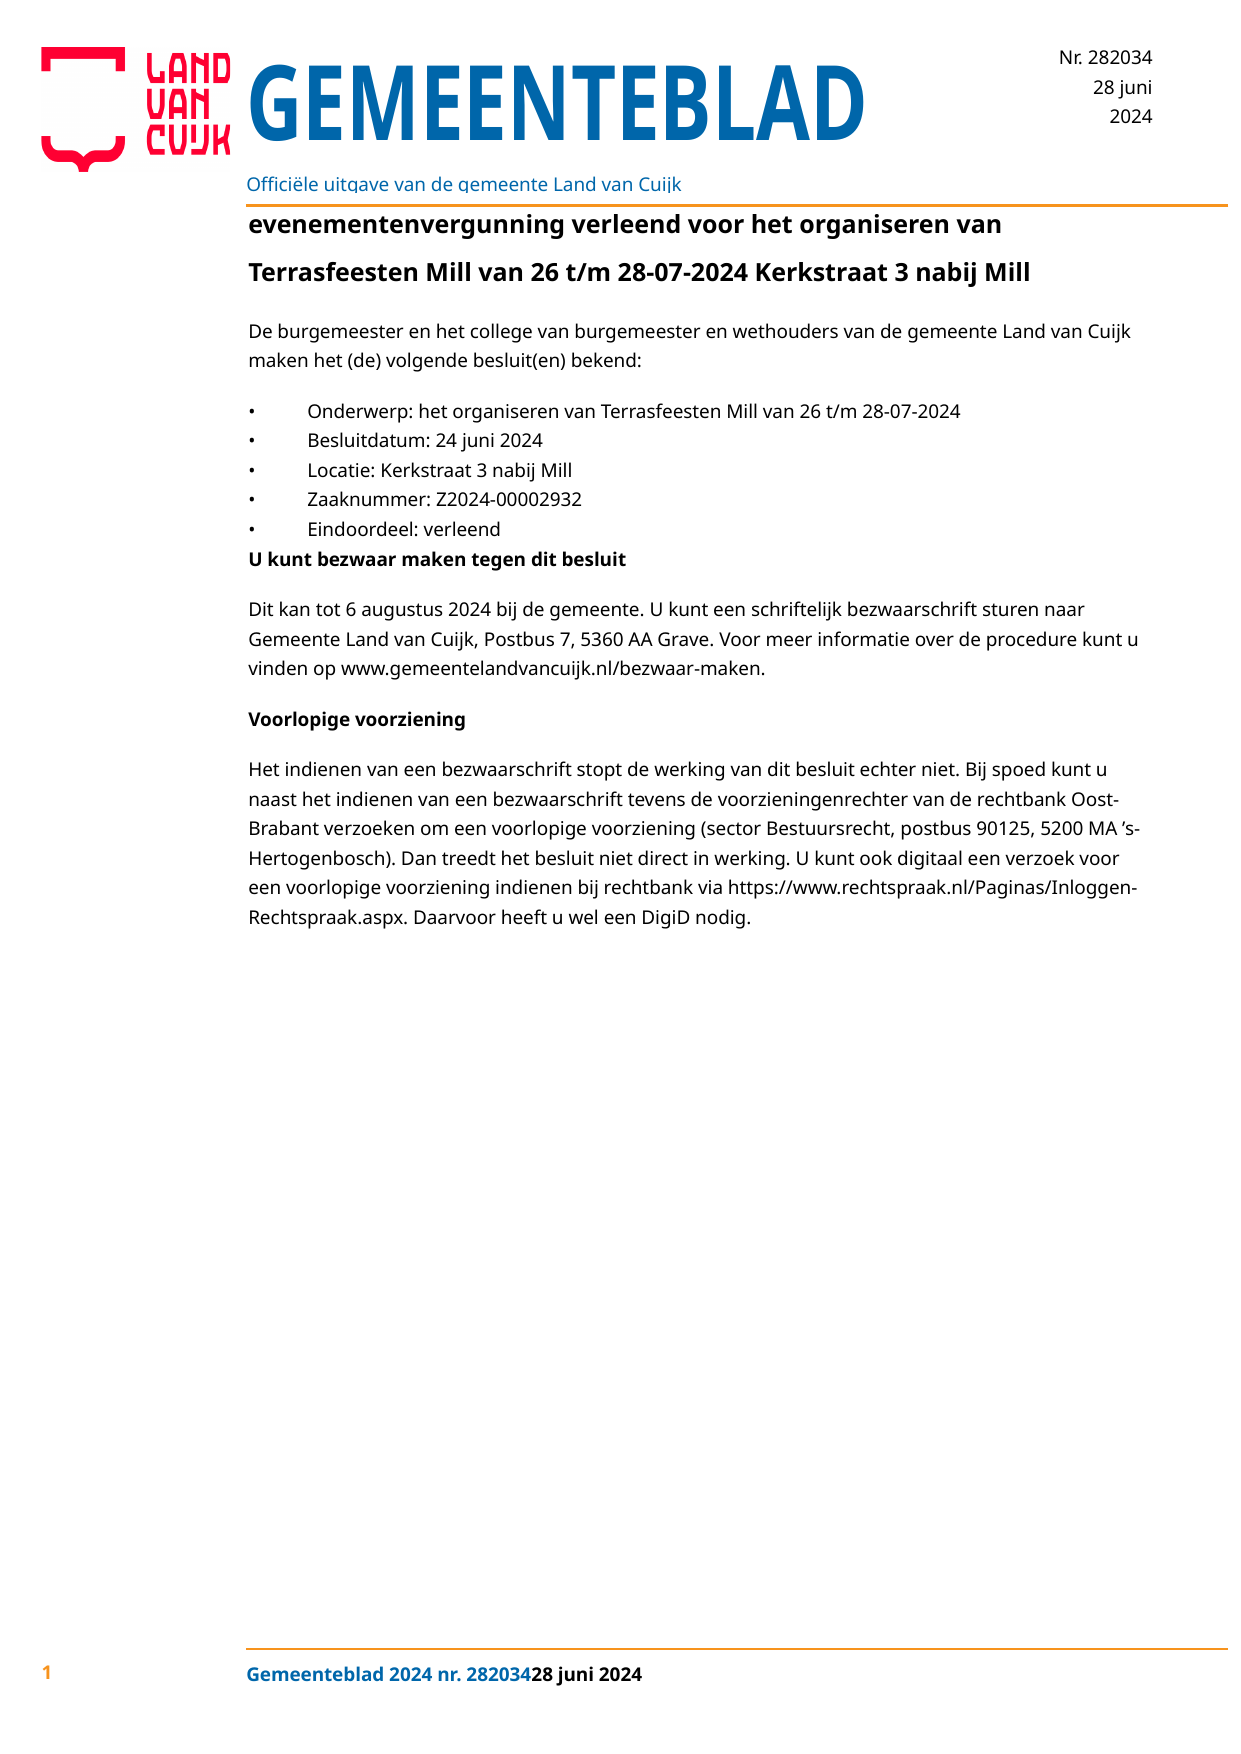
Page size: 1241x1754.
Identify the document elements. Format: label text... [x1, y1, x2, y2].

text Dit kan tot 6 augustus 2024 bij de gemeente. U kunt een schriftelijk bezwaarschrift sturen naar Gemeente Land van Cuijk, Postbus 7, 5360 AA Grave. Voor meer informatie over de procedure kunt u vinden op www.gemeentelandvancuijk.nl/bezwaar-maken. [248, 596, 1152, 681]
list Eindoordeel: verleend [248, 516, 1152, 542]
text De burgemeester en het college van burgemeester en wethouders van de gemeente Land van Cuijk maken het (de) volgende besluit(en) bekend: [248, 318, 1152, 373]
list Onderwerp: het organiseren van Terrasfeesten Mill van 26 t/m 28-07-2024 [248, 398, 1152, 424]
picture [41, 47, 231, 172]
list Zaaknummer: Z2024-00002932 [248, 487, 1152, 512]
list Locatie: Kerkstraat 3 nabij Mill [248, 457, 1152, 483]
text Het indienen van een bezwaarschrift stopt de werking van dit besluit echter niet. Bij spoed kunt u naast het indienen van een bezwaarschrift tevens de voorzieningenrechter van de rechtbank Oost-Brabant verzoeken om een voorlopige voorziening (sector Bestuursrecht, postbus 90125, 5200 MA ’s-Hertogenbosch). Dan treedt het besluit niet direct in werking. U kunt ook digitaal een verzoek voor een voorlopige voorziening indienen bij rechtbank via https://www.rechtspraak.nl/Paginas/Inloggen-Rechtspraak.aspx. Daarvoor heeft u wel een DigiD nodig. [248, 756, 1152, 930]
text Voorlopige voorziening [248, 706, 1152, 732]
list Besluitdatum: 24 juni 2024 [248, 427, 1152, 453]
text U kunt bezwaar maken tegen dit besluit [248, 546, 1152, 572]
text evenementenvergunning verleend voor het organiseren van Terrasfeesten Mill van 26 t/m 28-07-2024 Kerkstraat 3 nabij Mill [248, 207, 1152, 288]
